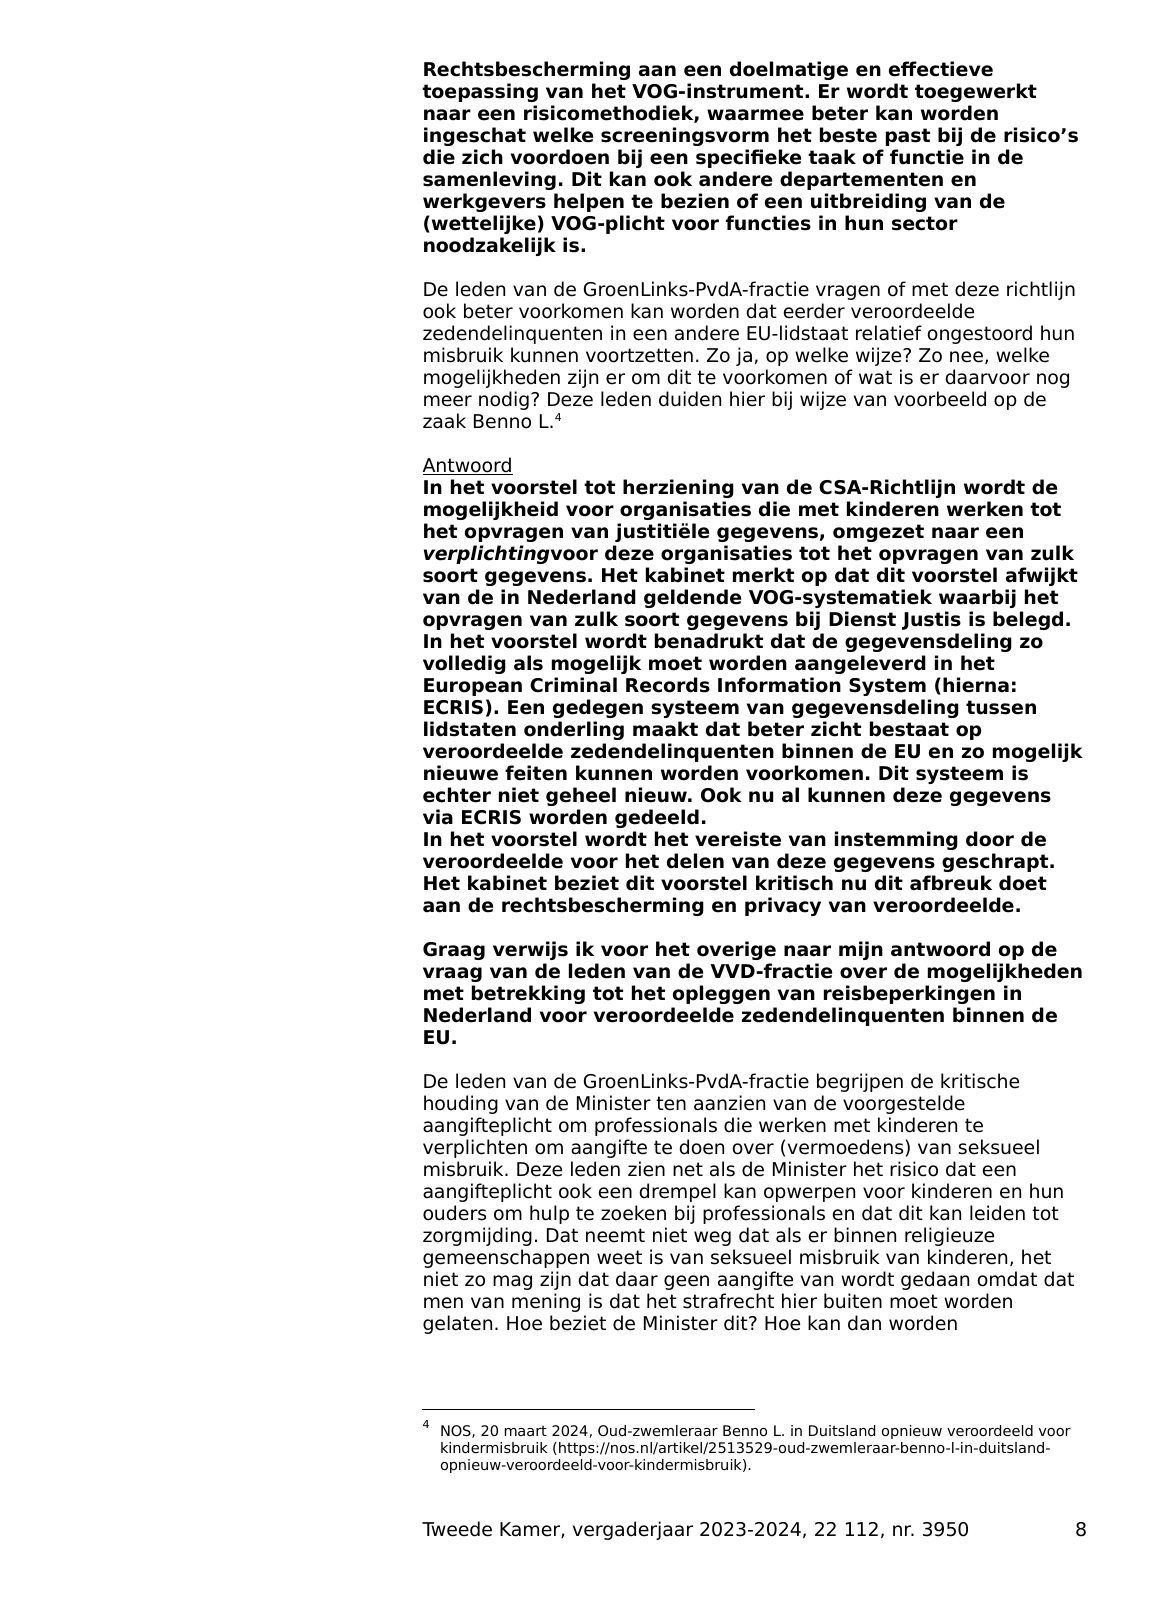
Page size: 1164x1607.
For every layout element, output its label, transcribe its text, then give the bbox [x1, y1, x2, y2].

text De leden van de GroenLinks-PvdA-fractie vragen of met deze richtlijn ook beter voorkomen kan worden dat eerder veroordeelde zedendelinquenten in een andere EU-lidstaat relatief ongestoord hun misbruik kunnen voortzetten. Zo ja, op welke wijze? Zo nee, welke mogelijkheden zijn er om dit te voorkomen of wat is er daarvoor nog meer nodig? Deze leden duiden hier bij wijze van voorbeeld op de zaak Benno L. [422, 279, 1087, 433]
text Graag verwijs ik voor het overige naar mijn antwoord op de vraag van de leden van de VVD-fractie over de mogelijkheden met betrekking tot het opleggen van reisbeperkingen in Nederland voor veroordeelde zedendelinquenten binnen de EU. [422, 939, 1087, 1049]
text In het voorstel wordt het vereiste van instemming door de veroordeelde voor het delen van deze gegevens geschrapt. Het kabinet beziet dit voorstel kritisch nu dit afbreuk doet aan de rechtsbescherming en privacy van veroordeelde. [422, 829, 1087, 917]
text Rechtsbescherming aan een doelmatige en effectieve toepassing van het VOG-instrument. Er wordt toegewerkt naar een risicomethodiek, waarmee beter kan worden ingeschat welke screeningsvorm het beste past bij de risico’s die zich voordoen bij een specifieke taak of functie in de samenleving. Dit kan ook andere departementen en werkgevers helpen te bezien of een uitbreiding van de (wettelijke) VOG-plicht voor functies in hun sector noodzakelijk is. [422, 59, 1087, 257]
text In het voorstel tot herziening van de CSA-Richtlijn wordt de mogelijkheid voor organisaties die met kinderen werken tot het opvragen van justitiële gegevens, omgezet naar een verplichtingvoor deze organisaties tot het opvragen van zulk soort gegevens. Het kabinet merkt op dat dit voorstel afwijkt van de in Nederland geldende VOG-systematiek waarbij het opvragen van zulk soort gegevens bij Dienst Justis is belegd. In het voorstel wordt benadrukt dat de gegevensdeling zo volledig als mogelijk moet worden aangeleverd in het European Criminal Records Information System (hierna: ECRIS). Een gedegen systeem van gegevensdeling tussen lidstaten onderling maakt dat beter zicht bestaat op veroordeelde zedendelinquenten binnen de EU en zo mogelijk nieuwe feiten kunnen worden voorkomen. Dit systeem is echter niet geheel nieuw. Ook nu al kunnen deze gegevens via ECRIS worden gedeeld. [422, 477, 1087, 829]
text Antwoord [422, 455, 1087, 477]
text NOS, 20 maart 2024, Oud-zwemleraar Benno L. in Duitsland opnieuw veroordeeld voor kindermisbruik (https://nos.nl/artikel/2513529-oud-zwemleraar-benno-l-in-duitsland-opnieuw-veroordeeld-voor-kindermisbruik). [422, 1418, 1087, 1474]
text De leden van de GroenLinks-PvdA-fractie begrijpen de kritische houding van de Minister ten aanzien van de voorgestelde aangifteplicht om professionals die werken met kinderen te verplichten om aangifte te doen over (vermoedens) van seksueel misbruik. Deze leden zien net als de Minister het risico dat een aangifteplicht ook een drempel kan opwerpen voor kinderen en hun ouders om hulp te zoeken bij professionals en dat dit kan leiden tot zorgmijding. Dat neemt niet weg dat als er binnen religieuze gemeenschappen weet is van seksueel misbruik van kinderen, het niet zo mag zijn dat daar geen aangifte van wordt gedaan omdat dat men van mening is dat het strafrecht hier buiten moet worden gelaten. Hoe beziet de Minister dit? Hoe kan dan worden [422, 1071, 1087, 1335]
